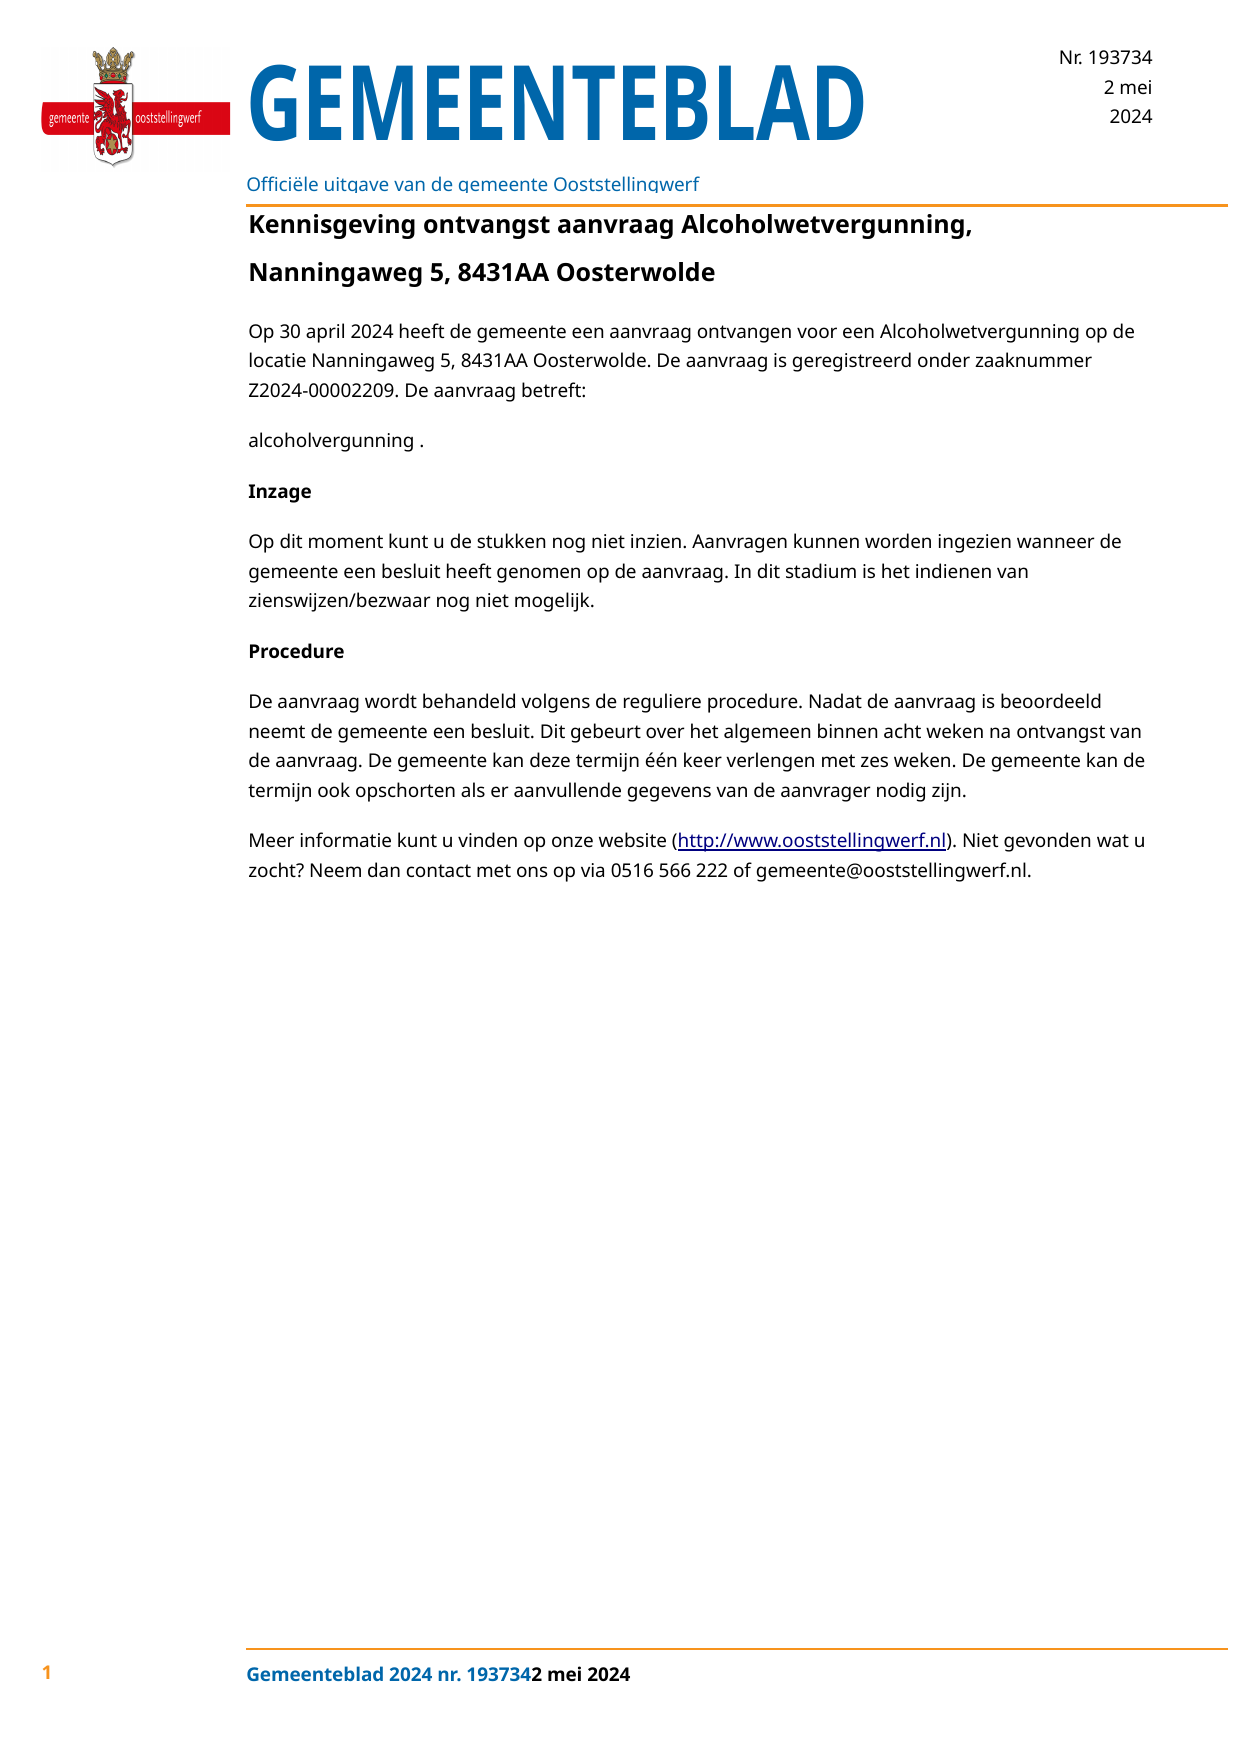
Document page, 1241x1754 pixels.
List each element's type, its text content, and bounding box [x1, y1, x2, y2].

text Inzage [248, 478, 1152, 504]
picture [41, 47, 231, 172]
text alcoholvergunning . [248, 427, 1152, 453]
text Procedure [248, 638, 1152, 664]
text Op dit moment kunt u de stukken nog niet inzien. Aanvragen kunnen worden ingezien wanneer de gemeente een besluit heeft genomen op de aanvraag. In dit stadium is het indienen van zienswijzen/bezwaar nog niet mogelijk. [248, 528, 1152, 613]
text De aanvraag wordt behandeld volgens de reguliere procedure. Nadat de aanvraag is beoordeeld neemt de gemeente een besluit. Dit gebeurt over het algemeen binnen acht weken na ontvangst van de aanvraag. De gemeente kan deze termijn één keer verlengen met zes weken. De gemeente kan de termijn ook opschorten als er aanvullende gegevens van de aanvrager nodig zijn. [248, 688, 1152, 803]
text Op 30 april 2024 heeft de gemeente een aanvraag ontvangen voor een Alcoholwetvergunning op de locatie Nanningaweg 5, 8431AA Oosterwolde. De aanvraag is geregistreerd onder zaaknummer Z2024-00002209. De aanvraag betreft: [248, 318, 1152, 403]
text Kennisgeving ontvangst aanvraag Alcoholwetvergunning, Nanningaweg 5, 8431AA Oosterwolde [248, 207, 1152, 288]
text Meer informatie kunt u vinden op onze website (http://www.ooststellingwerf.nl). Niet gevonden wat u zocht? Neem dan contact met ons op via 0516 566 222 of gemeente@ooststellingwerf.nl. [248, 827, 1152, 883]
